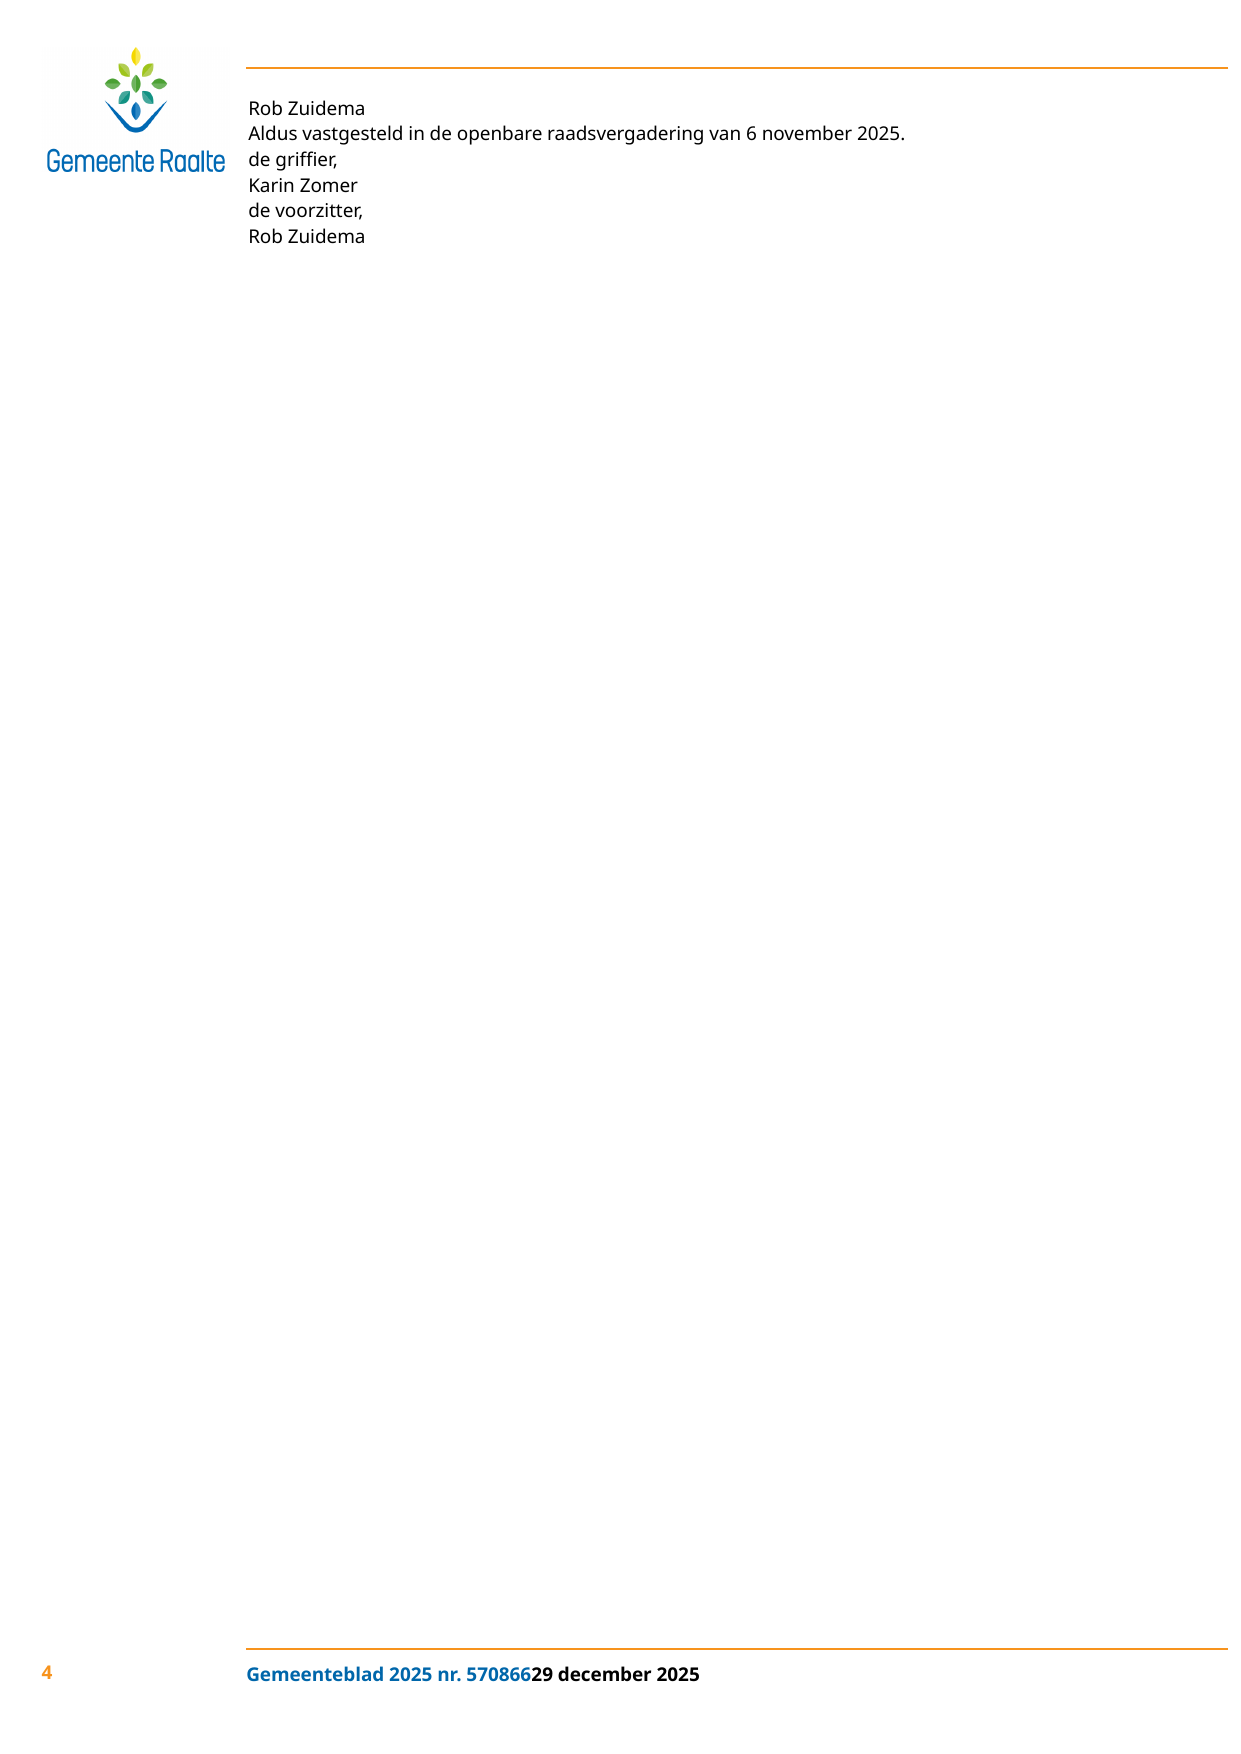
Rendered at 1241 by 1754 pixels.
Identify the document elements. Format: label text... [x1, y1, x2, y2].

text Karin Zomer [248, 172, 1152, 198]
text Aldus vastgesteld in de openbare raadsvergadering van 6 november 2025. [248, 121, 1152, 146]
text Rob Zuidema [248, 95, 1152, 121]
text Rob Zuidema [248, 223, 1152, 249]
picture [41, 47, 231, 172]
text de voorzitter, [248, 198, 1152, 223]
text de griffier, [248, 146, 1152, 172]
